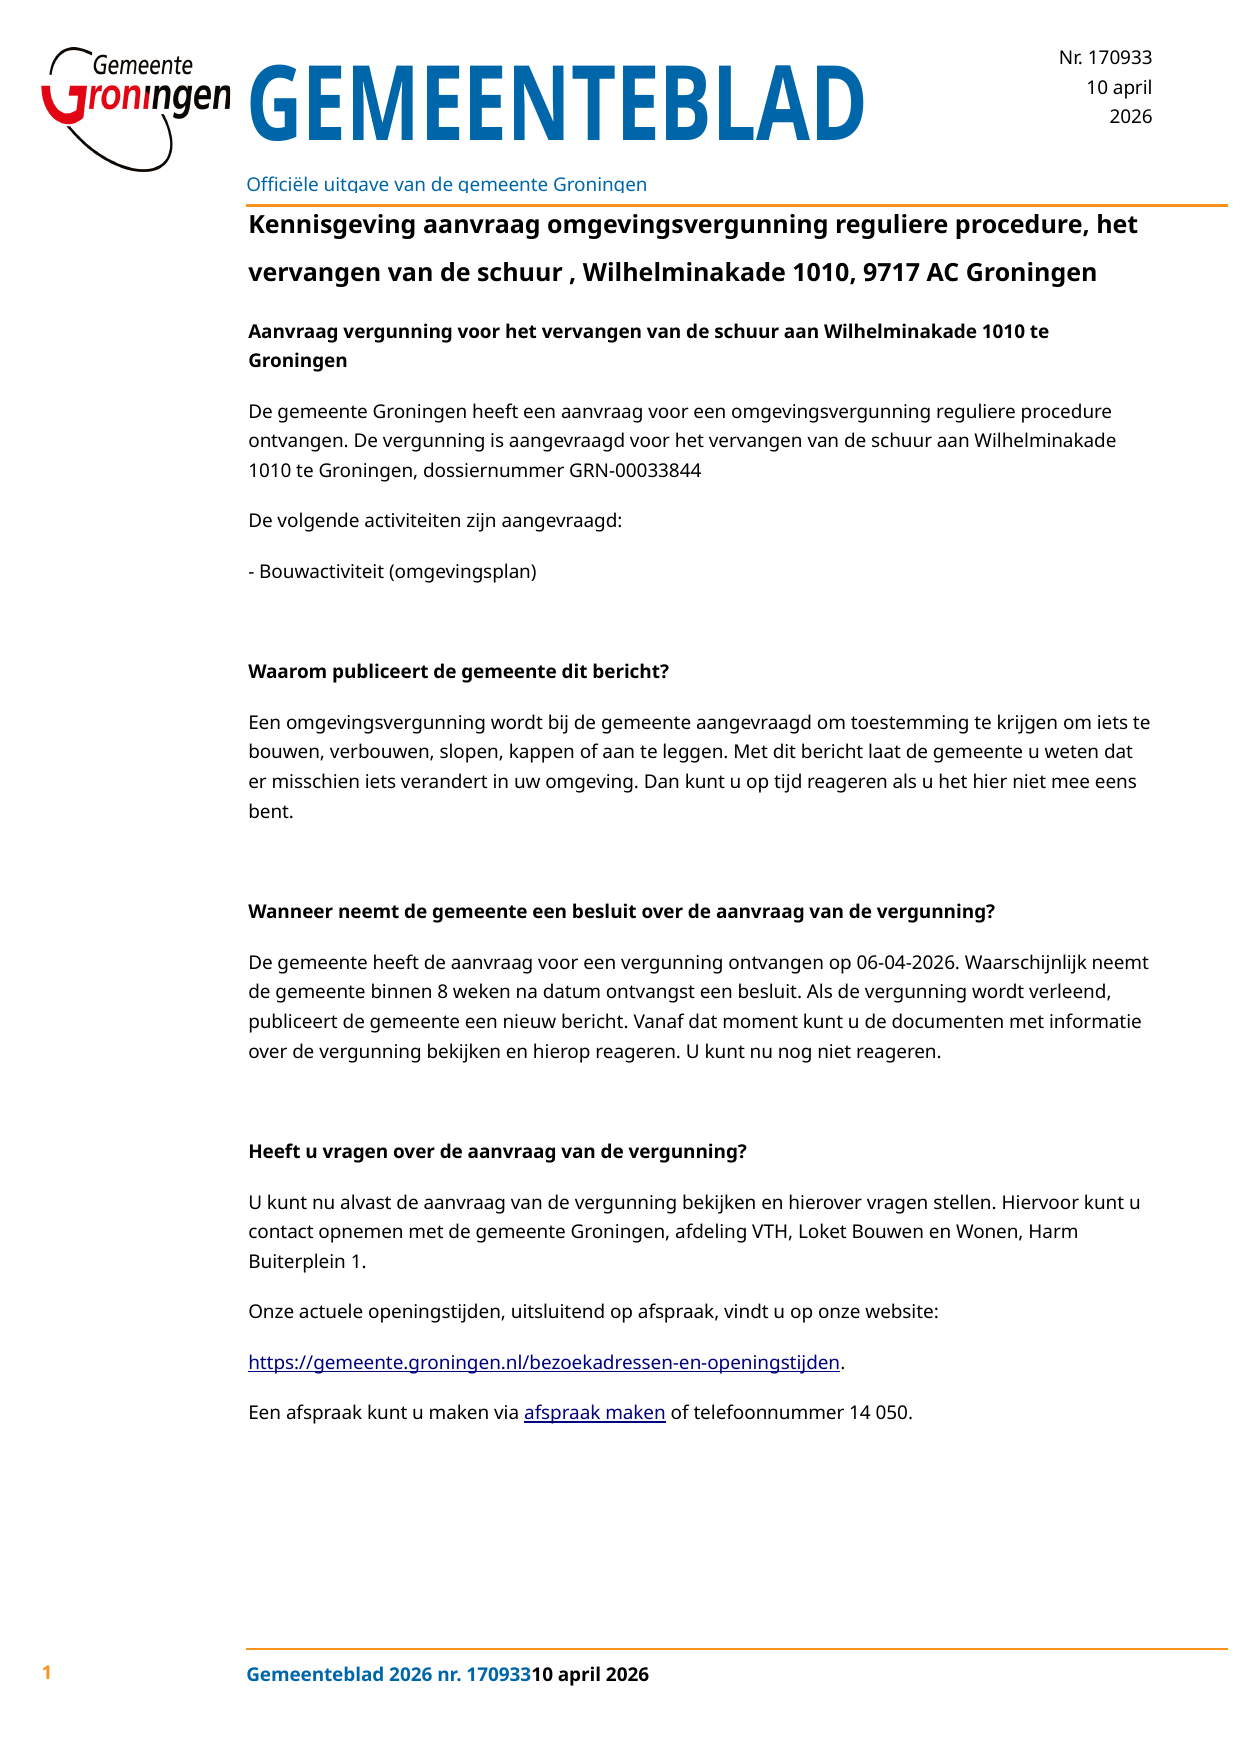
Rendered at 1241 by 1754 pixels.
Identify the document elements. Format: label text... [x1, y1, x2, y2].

text U kunt nu alvast de aanvraag van de vergunning bekijken en hierover vragen stellen. Hiervoor kunt u contact opnemen met de gemeente Groningen, afdeling VTH, Loket Bouwen en Wonen, Harm Buiterplein 1. [248, 1189, 1152, 1274]
text Wanneer neemt de gemeente een besluit over de aanvraag van de vergunning? [248, 899, 1152, 924]
text De volgende activiteiten zijn aangevraagd: [248, 507, 1152, 533]
text Een afspraak kunt u maken via afspraak maken of telefoonnummer 14 050. [248, 1399, 1152, 1425]
picture [41, 47, 231, 172]
text Heeft u vragen over de aanvraag van de vergunning? [248, 1139, 1152, 1164]
text Kennisgeving aanvraag omgevingsvergunning reguliere procedure, het vervangen van de schuur , Wilhelminakade 1010, 9717 AC Groningen [248, 207, 1152, 288]
text Waarom publiceert de gemeente dit bericht? [248, 659, 1152, 684]
text https://gemeente.groningen.nl/bezoekadressen-en-openingstijden. [248, 1349, 1152, 1375]
text Aanvraag vergunning voor het vervangen van de schuur aan Wilhelminakade 1010 te Groningen [248, 318, 1152, 373]
text De gemeente heeft de aanvraag voor een vergunning ontvangen op 06-04-2026. Waarschijnlijk neemt de gemeente binnen 8 weken na datum ontvangst een besluit. Als de vergunning wordt verleend, publiceert de gemeente een nieuw bericht. Vanaf dat moment kunt u de documenten met informatie over de vergunning bekijken en hierop reageren. U kunt nu nog niet reageren. [248, 949, 1152, 1064]
text - Bouwactiviteit (omgevingsplan) [248, 558, 1152, 584]
text Onze actuele openingstijden, uitsluitend op afspraak, vindt u op onze website: [248, 1299, 1152, 1324]
text Een omgevingsvergunning wordt bij de gemeente aangevraagd om toestemming te krijgen om iets te bouwen, verbouwen, slopen, kappen of aan te leggen. Met dit bericht laat de gemeente u weten dat er misschien iets verandert in uw omgeving. Dan kunt u op tijd reageren als u het hier niet mee eens bent. [248, 709, 1152, 824]
text De gemeente Groningen heeft een aanvraag voor een omgevingsvergunning reguliere procedure ontvangen. De vergunning is aangevraagd voor het vervangen van de schuur aan Wilhelminakade 1010 te Groningen, dossiernummer GRN-00033844 [248, 398, 1152, 483]
